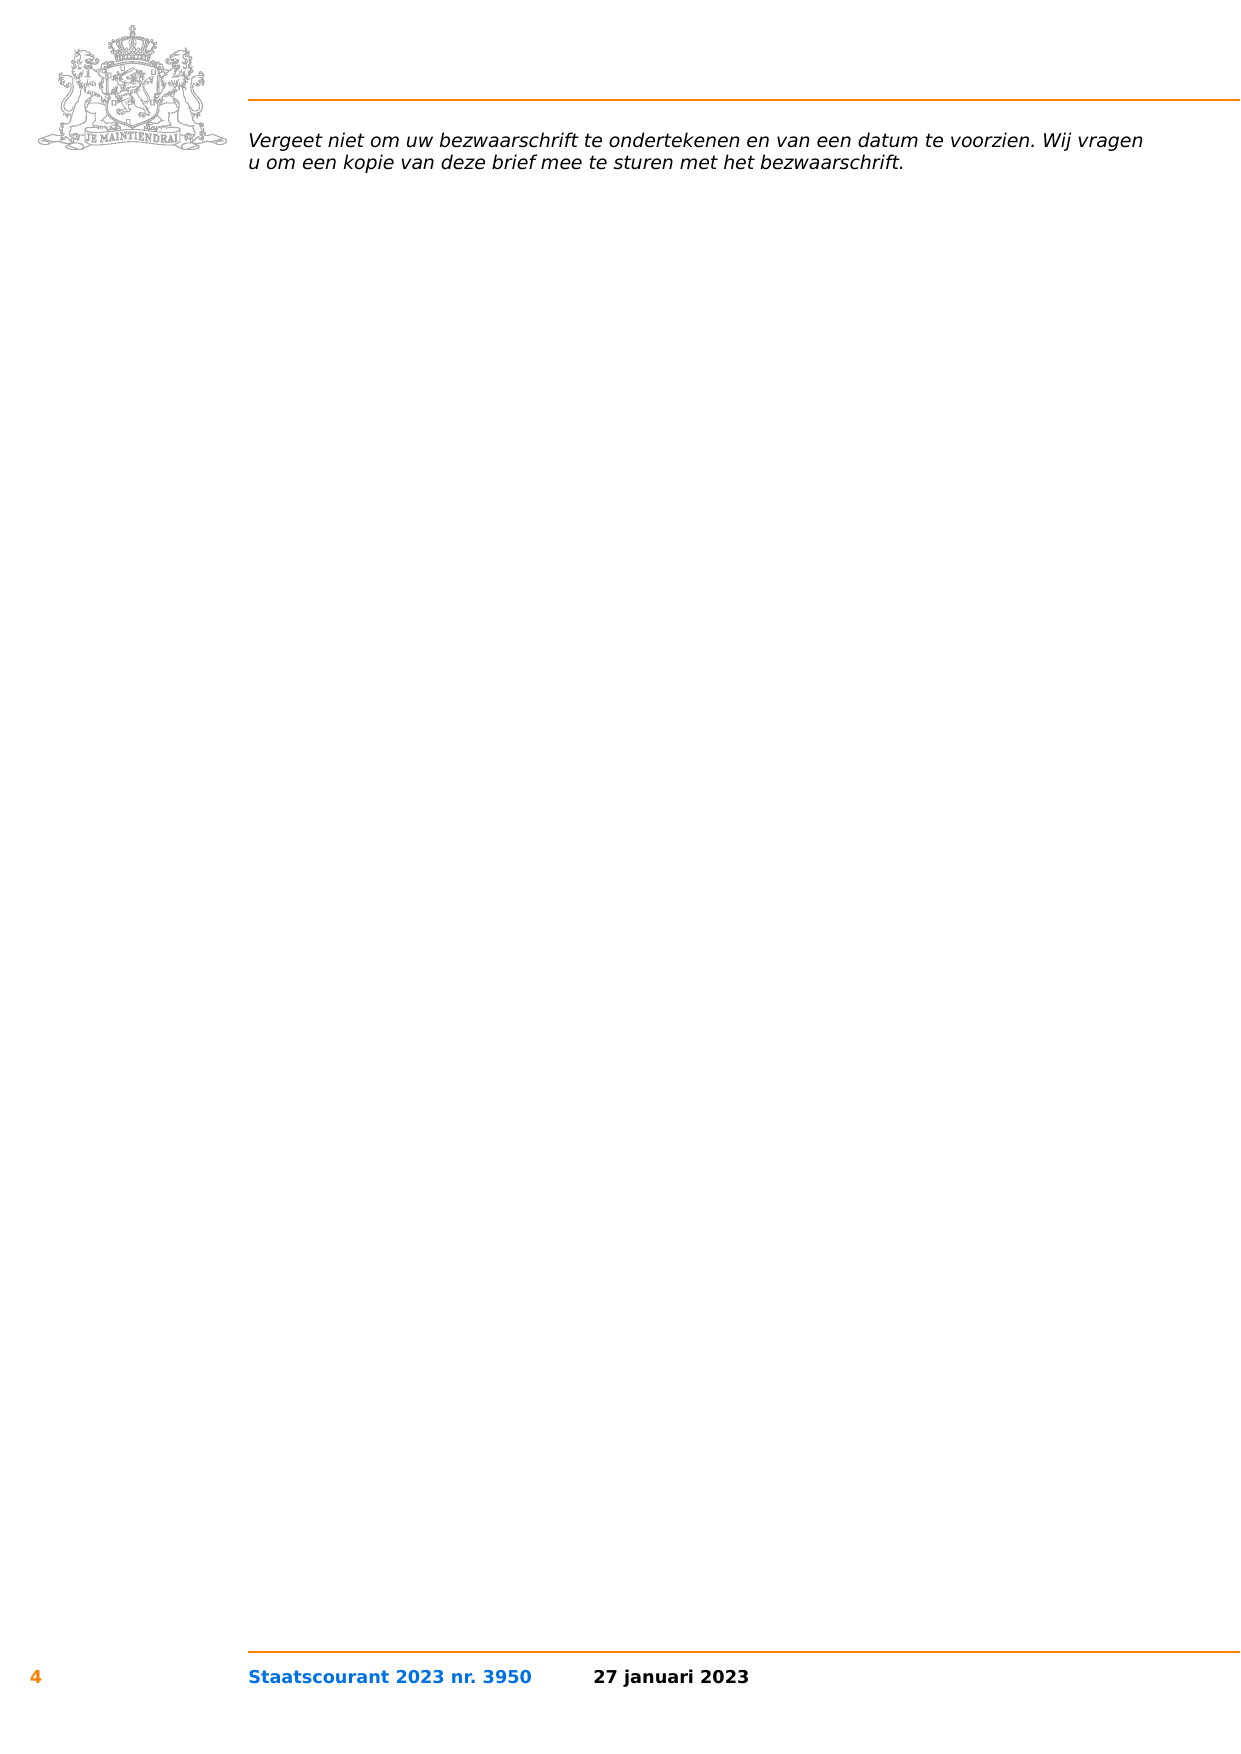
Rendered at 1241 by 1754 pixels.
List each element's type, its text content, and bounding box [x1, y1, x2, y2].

text Vergeet niet om uw bezwaarschrift te ondertekenen en van een datum te voorzien. Wij vragen u om een kopie van deze brief mee te sturen met het bezwaarschrift. [248, 130, 1163, 174]
picture [38, 25, 227, 150]
